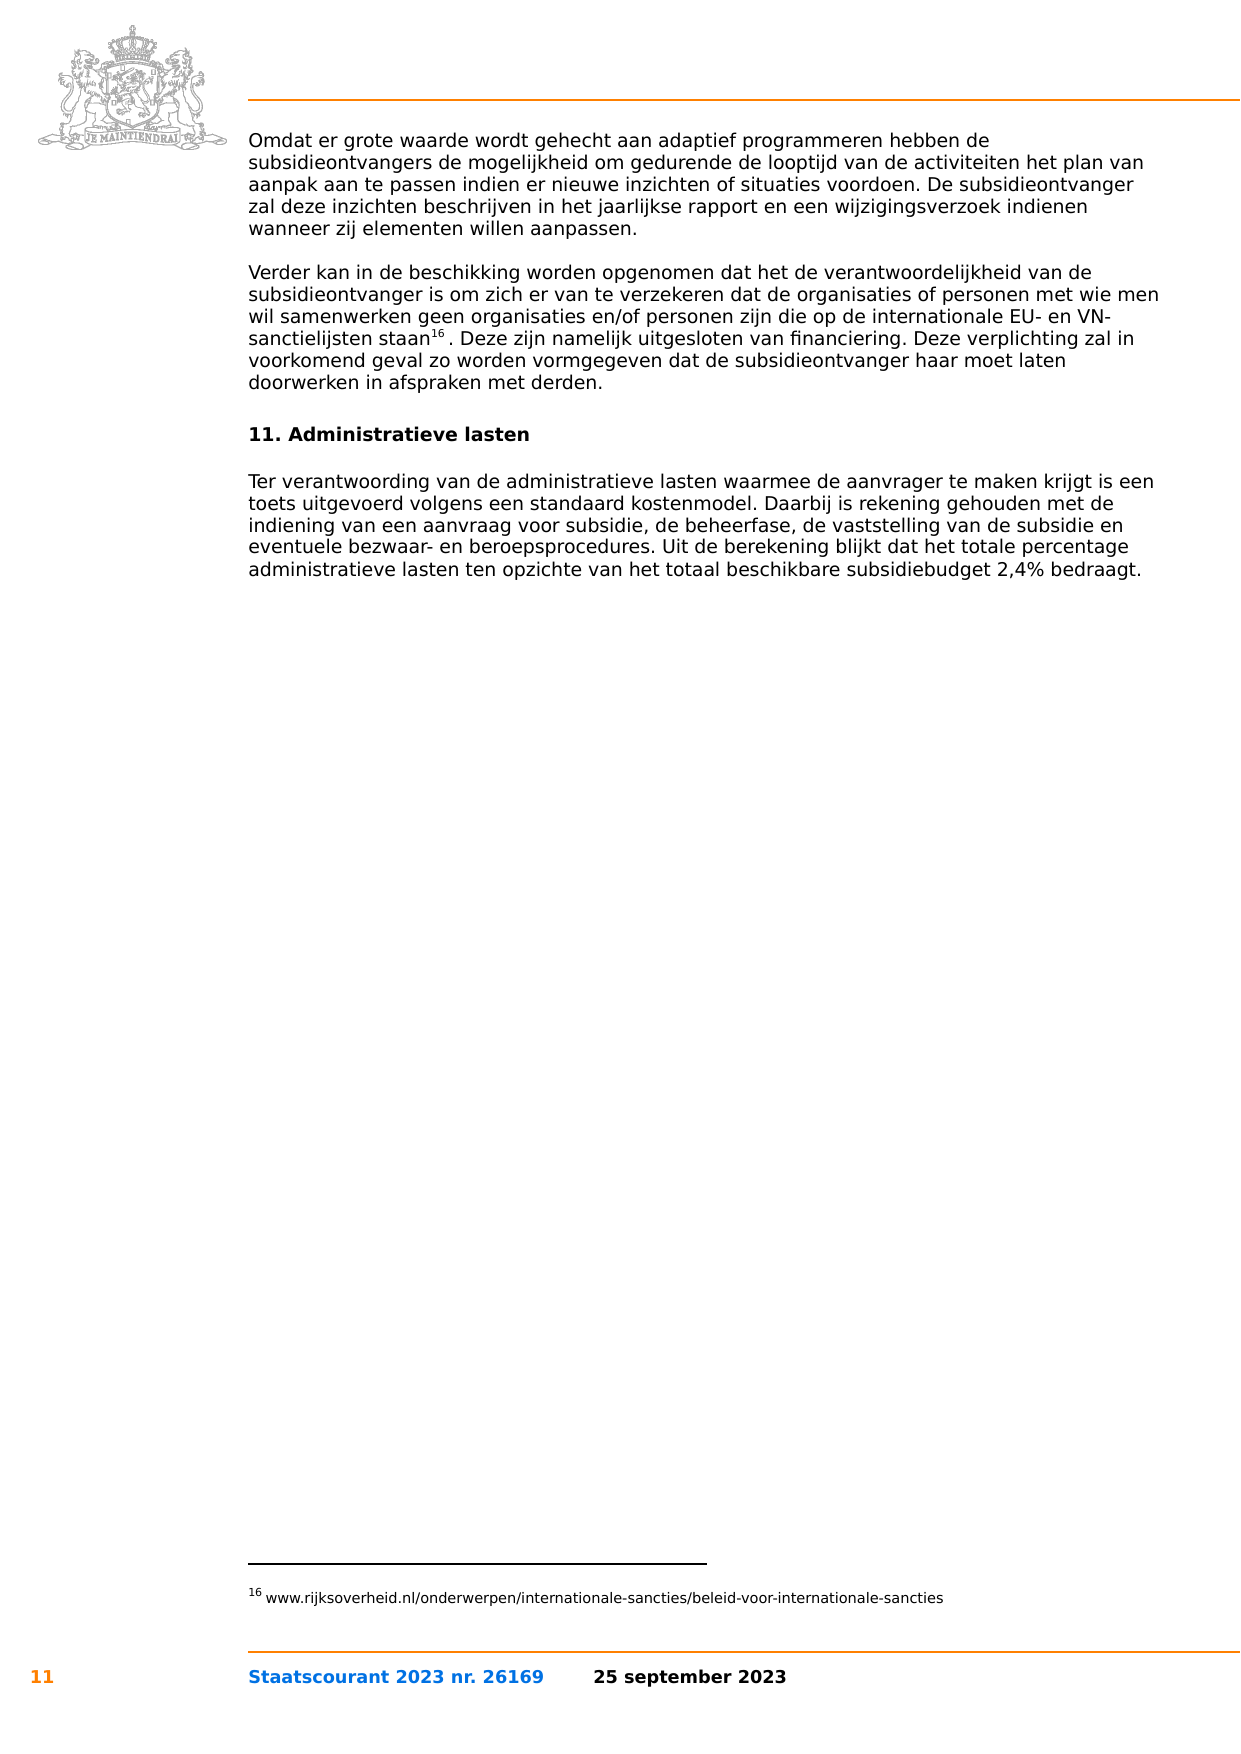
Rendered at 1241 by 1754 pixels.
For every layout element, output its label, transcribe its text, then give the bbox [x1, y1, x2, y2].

subtitle 11. Administratieve lasten [248, 423, 1163, 446]
text www.rijksoverheid.nl/onderwerpen/internationale-sancties/beleid-voor-internationale-sancties [248, 1586, 1163, 1608]
text Omdat er grote waarde wordt gehecht aan adaptief programmeren hebben de subsidieontvangers de mogelijkheid om gedurende de looptijd van de activiteiten het plan van aanpak aan te passen indien er nieuwe inzichten of situaties voordoen. De subsidieontvanger zal deze inzichten beschrijven in het jaarlijkse rapport en een wijzigingsverzoek indienen wanneer zij elementen willen aanpassen. [248, 130, 1163, 240]
text Verder kan in de beschikking worden opgenomen dat het de verantwoordelijkheid van de subsidieontvanger is om zich er van te verzekeren dat de organisaties of personen met wie men wil samenwerken geen organisaties en/of personen zijn die op de internationale EU- en VN- sanctielijsten staan. Deze zijn namelijk uitgesloten van financiering. Deze verplichting zal in voorkomend geval zo worden vormgegeven dat de subsidieontvanger haar moet laten doorwerken in afspraken met derden. [248, 262, 1163, 393]
text Ter verantwoording van de administratieve lasten waarmee de aanvrager te maken krijgt is een toets uitgevoerd volgens een standaard kostenmodel. Daarbij is rekening gehouden met de indiening van een aanvraag voor subsidie, de beheerfase, de vaststelling van de subsidie en eventuele bezwaar- en beroepsprocedures. Uit de berekening blijkt dat het totale percentage administratieve lasten ten opzichte van het totaal beschikbare subsidiebudget 2,4% bedraagt. [248, 471, 1163, 580]
picture [38, 25, 227, 150]
